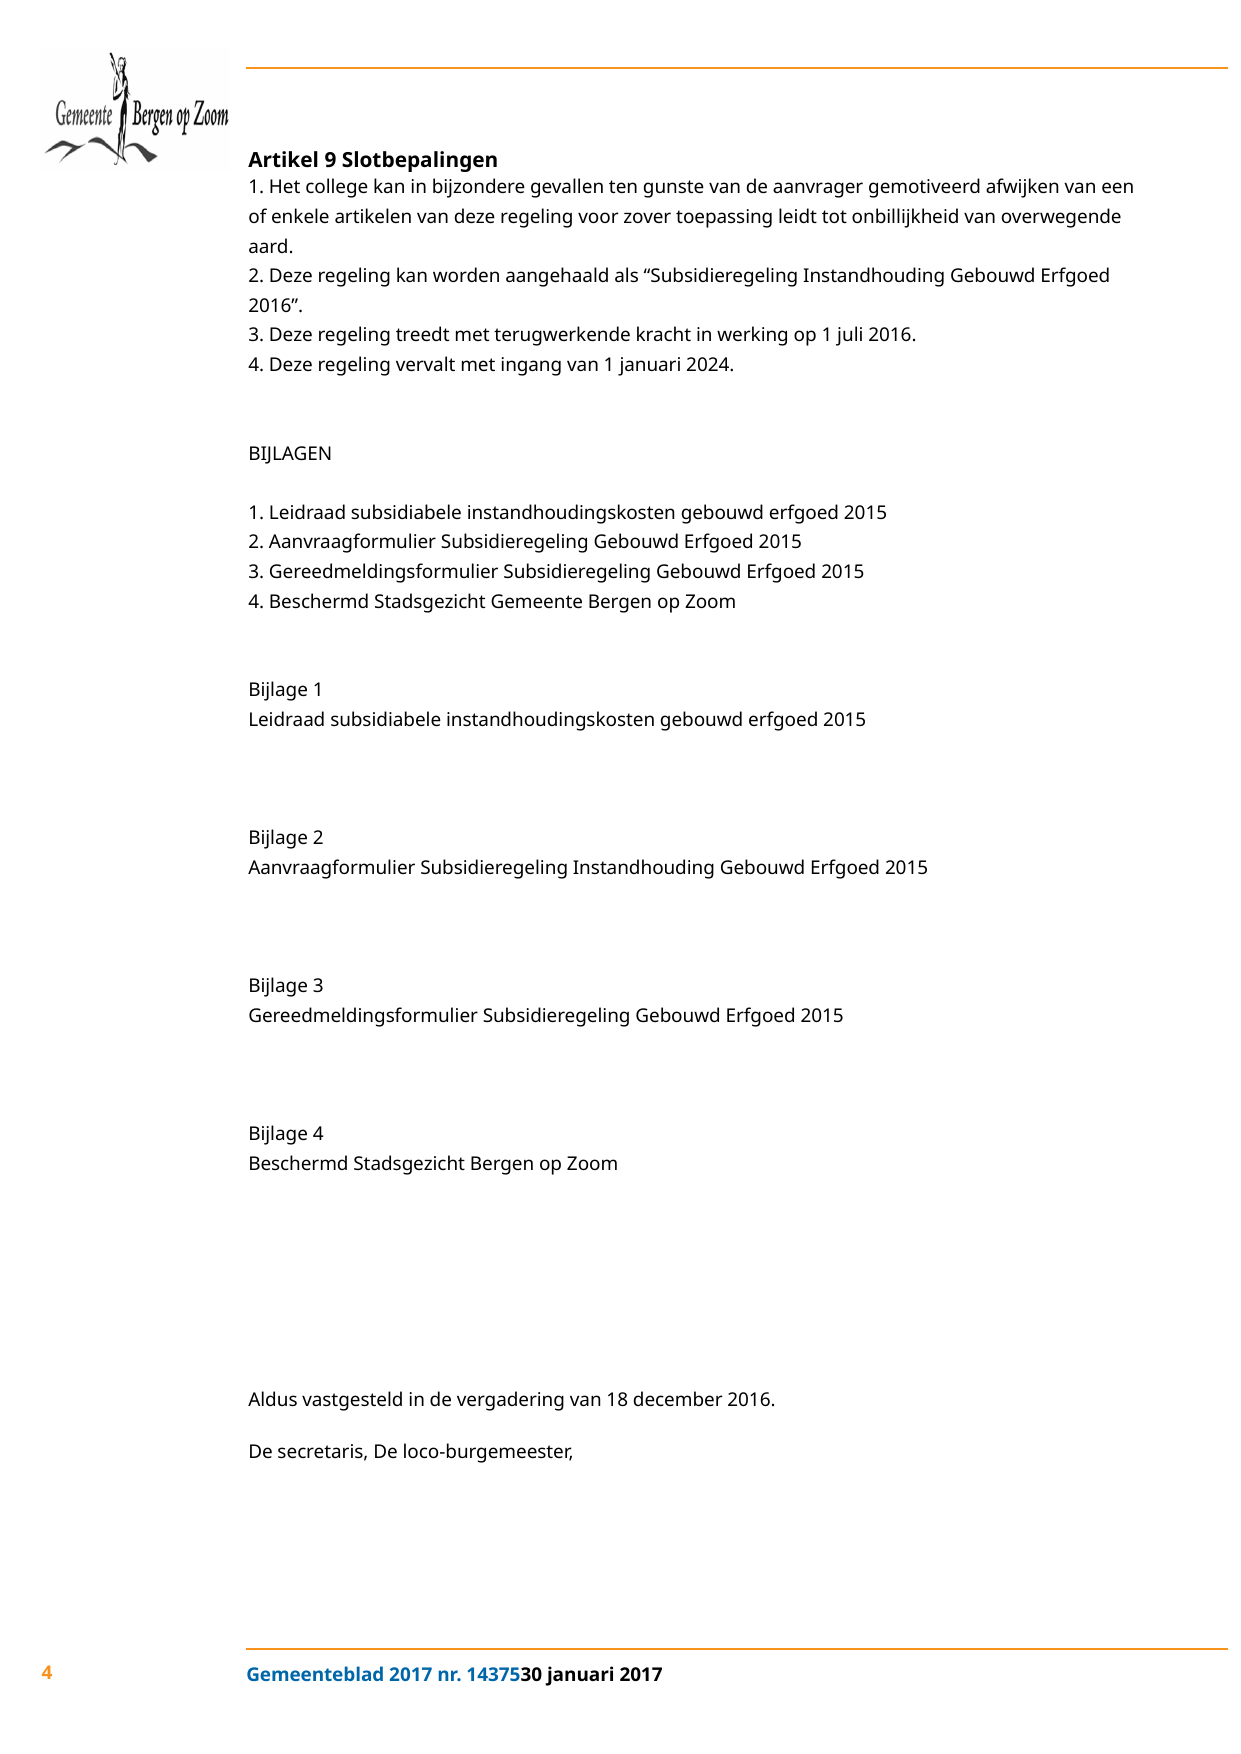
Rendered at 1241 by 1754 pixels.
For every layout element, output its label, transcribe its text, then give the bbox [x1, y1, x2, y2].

text Leidraad subsidiabele instandhoudingskosten gebouwd erfgoed 2015 [248, 706, 1152, 732]
text 2. Aanvraagformulier Subsidieregeling Gebouwd Erfgoed 2015 [248, 529, 1152, 554]
text 4. Deze regeling vervalt met ingang van 1 januari 2024. [248, 351, 1152, 377]
text Gereedmeldingsformulier Subsidieregeling Gebouwd Erfgoed 2015 [248, 1002, 1152, 1028]
text Bijlage 4 [248, 1120, 1152, 1146]
text Aanvraagformulier Subsidieregeling Instandhouding Gebouwd Erfgoed 2015 [248, 854, 1152, 880]
text BIJLAGEN [248, 440, 1152, 466]
text 3. Gereedmeldingsformulier Subsidieregeling Gebouwd Erfgoed 2015 [248, 558, 1152, 584]
text Beschermd Stadsgezicht Bergen op Zoom [248, 1150, 1152, 1176]
text Artikel 9 Slotbepalingen [248, 145, 1152, 174]
text Bijlage 3 [248, 972, 1152, 998]
text Bijlage 1 [248, 677, 1152, 702]
text 3. Deze regeling treedt met terugwerkende kracht in werking op 1 juli 2016. [248, 322, 1152, 347]
text 4. Beschermd Stadsgezicht Gemeente Bergen op Zoom [248, 588, 1152, 613]
text 2. Deze regeling kan worden aangehaald als “Subsidieregeling Instandhouding Gebouwd Erfgoed 2016”. [248, 262, 1152, 318]
text Aldus vastgesteld in de vergadering van 18 december 2016. [248, 1387, 1152, 1412]
picture [41, 47, 231, 172]
text 1. Leidraad subsidiabele instandhoudingskosten gebouwd erfgoed 2015 [248, 499, 1152, 525]
text De secretaris, De loco-burgemeester, [248, 1438, 1152, 1464]
text Bijlage 2 [248, 824, 1152, 850]
text 1. Het college kan in bijzondere gevallen ten gunste van de aanvrager gemotiveerd afwijken van een of enkele artikelen van deze regeling voor zover toepassing leidt tot onbillijkheid van overwegende aard. [248, 174, 1152, 258]
